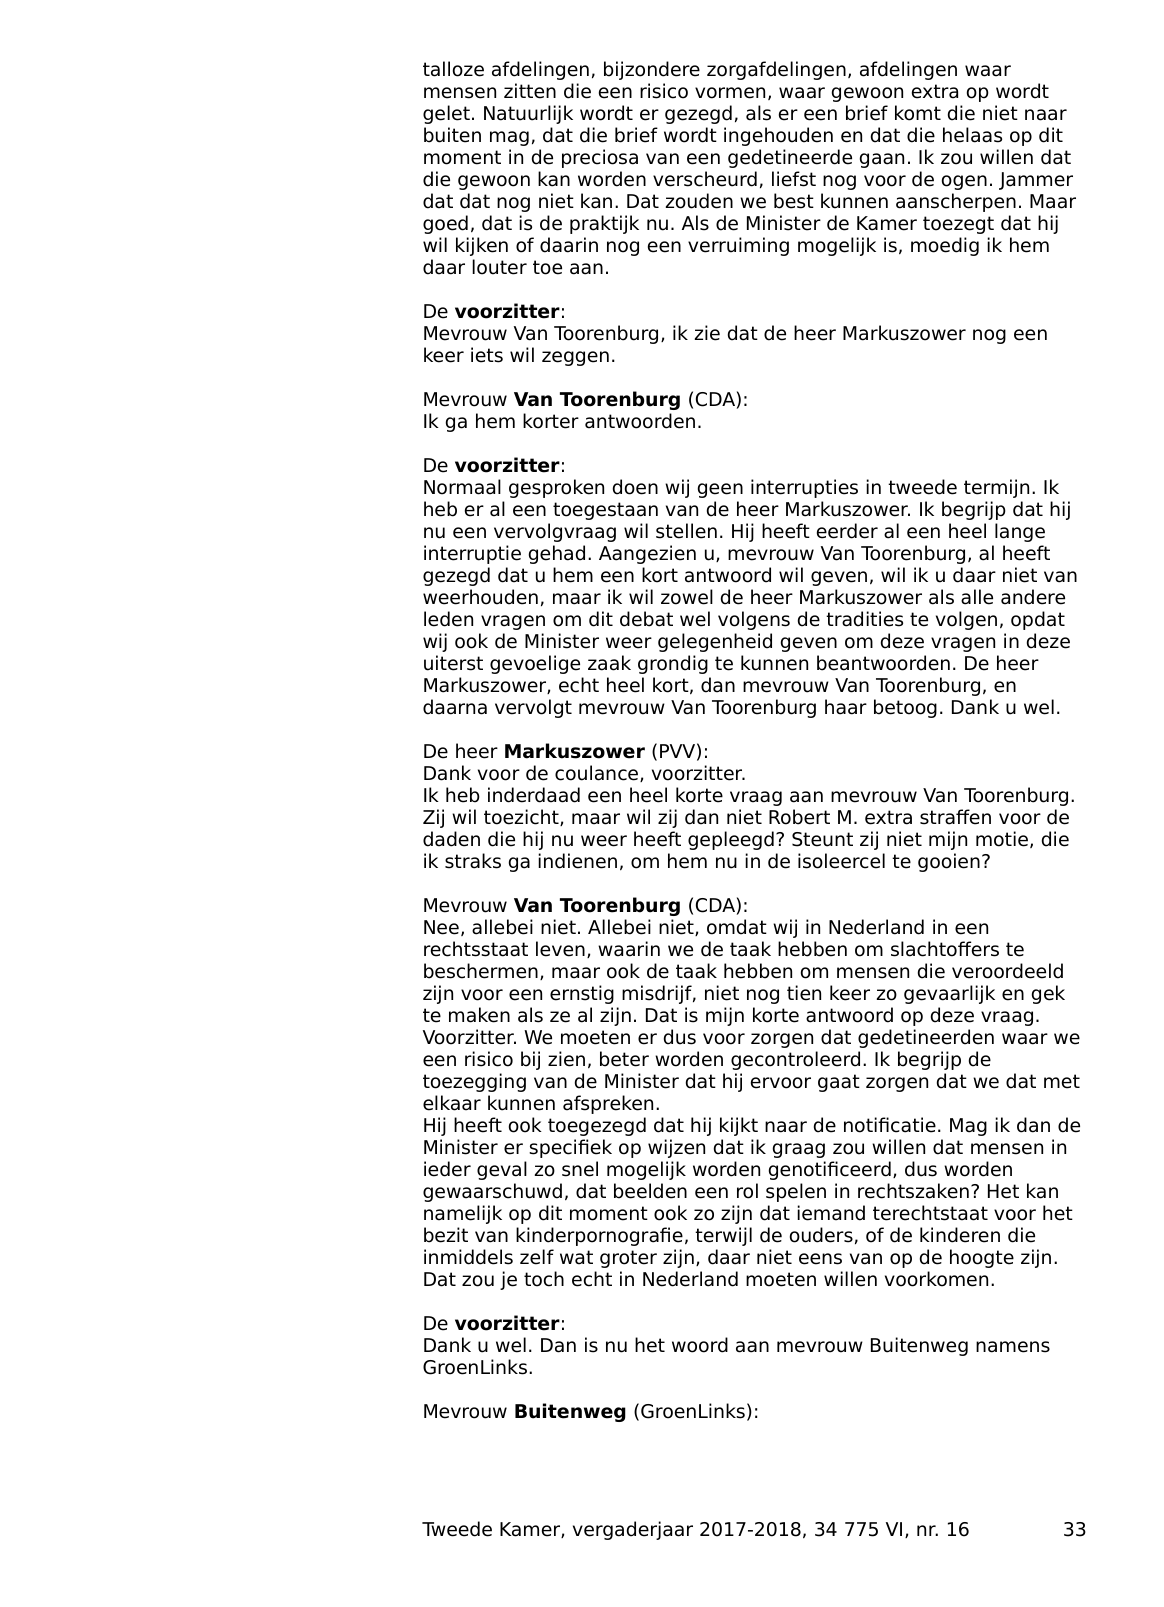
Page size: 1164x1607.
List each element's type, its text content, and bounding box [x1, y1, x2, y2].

text Ik ga hem korter antwoorden. [422, 411, 1087, 433]
text De heer Markuszower (PVV): [422, 741, 1087, 763]
text De voorzitter: [422, 1313, 1087, 1335]
text Hij heeft ook toegezegd dat hij kijkt naar de notificatie. Mag ik dan de Minister er specifiek op wijzen dat ik graag zou willen dat mensen in ieder geval zo snel mogelijk worden genotificeerd, dus worden gewaarschuwd, dat beelden een rol spelen in rechtszaken? Het kan namelijk op dit moment ook zo zijn dat iemand terechtstaat voor het bezit van kinderpornografie, terwijl de ouders, of de kinderen die inmiddels zelf wat groter zijn, daar niet eens van op de hoogte zijn. Dat zou je toch echt in Nederland moeten willen voorkomen. [422, 1115, 1087, 1291]
text Nee, allebei niet. Allebei niet, omdat wij in Nederland in een rechtsstaat leven, waarin we de taak hebben om slachtoffers te beschermen, maar ook de taak hebben om mensen die veroordeeld zijn voor een ernstig misdrijf, niet nog tien keer zo gevaarlijk en gek te maken als ze al zijn. Dat is mijn korte antwoord op deze vraag. [422, 917, 1087, 1027]
text Mevrouw Buitenweg (GroenLinks): [422, 1401, 1087, 1423]
text Mevrouw Van Toorenburg, ik zie dat de heer Markuszower nog een keer iets wil zeggen. [422, 323, 1087, 367]
text Mevrouw Van Toorenburg (CDA): [422, 389, 1087, 411]
text De voorzitter: [422, 301, 1087, 323]
text Ik heb inderdaad een heel korte vraag aan mevrouw Van Toorenburg. Zij wil toezicht, maar wil zij dan niet Robert M. extra straffen voor de daden die hij nu weer heeft gepleegd? Steunt zij niet mijn motie, die ik straks ga indienen, om hem nu in de isoleercel te gooien? [422, 785, 1087, 873]
text talloze afdelingen, bijzondere zorgafdelingen, afdelingen waar mensen zitten die een risico vormen, waar gewoon extra op wordt gelet. Natuurlijk wordt er gezegd, als er een brief komt die niet naar buiten mag, dat die brief wordt ingehouden en dat die helaas op dit moment in de preciosa van een gedetineerde gaan. Ik zou willen dat die gewoon kan worden verscheurd, liefst nog voor de ogen. Jammer dat dat nog niet kan. Dat zouden we best kunnen aanscherpen. Maar goed, dat is de praktijk nu. Als de Minister de Kamer toezegt dat hij wil kijken of daarin nog een verruiming mogelijk is, moedig ik hem daar louter toe aan. [422, 59, 1087, 279]
text De voorzitter: [422, 455, 1087, 477]
text Voorzitter. We moeten er dus voor zorgen dat gedetineerden waar we een risico bij zien, beter worden gecontroleerd. Ik begrijp de toezegging van de Minister dat hij ervoor gaat zorgen dat we dat met elkaar kunnen afspreken. [422, 1027, 1087, 1115]
text Dank u wel. Dan is nu het woord aan mevrouw Buitenweg namens GroenLinks. [422, 1335, 1087, 1379]
text Mevrouw Van Toorenburg (CDA): [422, 895, 1087, 917]
text Normaal gesproken doen wij geen interrupties in tweede termijn. Ik heb er al een toegestaan van de heer Markuszower. Ik begrijp dat hij nu een vervolgvraag wil stellen. Hij heeft eerder al een heel lange interruptie gehad. Aangezien u, mevrouw Van Toorenburg, al heeft gezegd dat u hem een kort antwoord wil geven, wil ik u daar niet van weerhouden, maar ik wil zowel de heer Markuszower als alle andere leden vragen om dit debat wel volgens de tradities te volgen, opdat wij ook de Minister weer gelegenheid geven om deze vragen in deze uiterst gevoelige zaak grondig te kunnen beantwoorden. De heer Markuszower, echt heel kort, dan mevrouw Van Toorenburg, en daarna vervolgt mevrouw Van Toorenburg haar betoog. Dank u wel. [422, 477, 1087, 719]
text Dank voor de coulance, voorzitter. [422, 763, 1087, 785]
